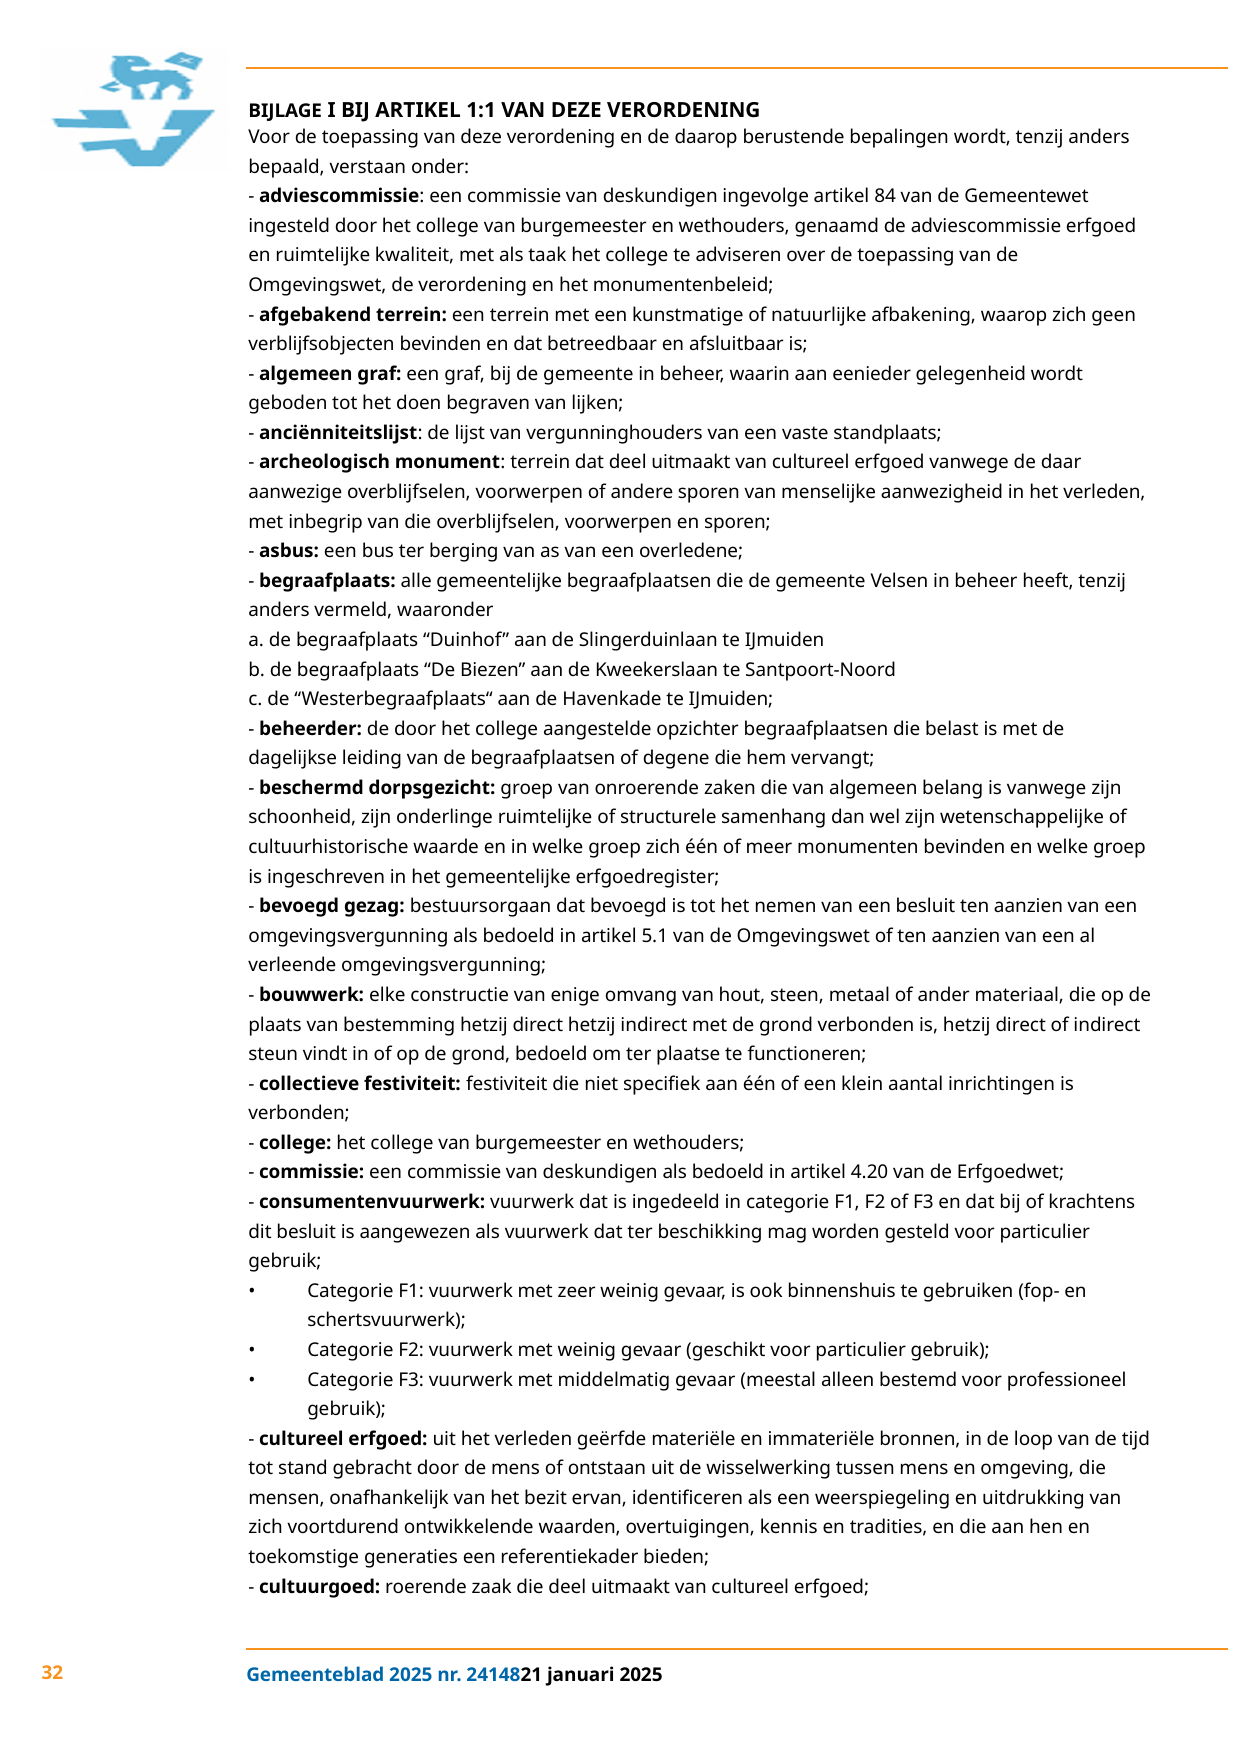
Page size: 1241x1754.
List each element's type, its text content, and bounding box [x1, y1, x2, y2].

text - beheerder: de door het college aangestelde opzichter begraafplaatsen die belast is met de dagelijkse leiding van de begraafplaatsen of degene die hem vervangt; [248, 715, 1152, 770]
text - college: het college van burgemeester en wethouders; [248, 1129, 1152, 1155]
text c. de “Westerbegraafplaats“ aan de Havenkade te IJmuiden; [248, 685, 1152, 711]
text b. de begraafplaats “De Biezen” aan de Kweekerslaan te Santpoort-Noord [248, 656, 1152, 682]
text - adviescommissie: een commissie van deskundigen ingevolge artikel 84 van de Gemeentewet ingesteld door het college van burgemeester en wethouders, genaamd de adviescommissie erfgoed en ruimtelijke kwaliteit, met als taak het college te adviseren over de toepassing van de Omgevingswet, de verordening en het monumentenbeleid; [248, 182, 1152, 297]
text a. de begraafplaats “Duinhof” aan de Slingerduinlaan te IJmuiden [248, 626, 1152, 652]
text - anciënniteitslijst: de lijst van vergunninghouders van een vaste standplaats; [248, 419, 1152, 445]
list Categorie F1: vuurwerk met zeer weinig gevaar, is ook binnenshuis te gebruiken (fop- en schertsvuurwerk); [248, 1277, 1152, 1332]
text - bouwwerk: elke constructie van enige omvang van hout, steen, metaal of ander materiaal, die op de plaats van bestemming hetzij direct hetzij indirect met de grond verbonden is, hetzij direct of indirect steun vindt in of op de grond, bedoeld om ter plaatse te functioneren; [248, 981, 1152, 1066]
text - cultuurgoed: roerende zaak die deel uitmaakt van cultureel erfgoed; [248, 1573, 1152, 1599]
text - collectieve festiviteit: festiviteit die niet specifiek aan één of een klein aantal inrichtingen is verbonden; [248, 1070, 1152, 1125]
text - commissie: een commissie van deskundigen als bedoeld in artikel 4.20 van de Erfgoedwet; [248, 1159, 1152, 1184]
text Voor de toepassing van deze verordening en de daarop berustende bepalingen wordt, tenzij anders bepaald, verstaan onder: [248, 123, 1152, 179]
text - asbus: een bus ter berging van as van een overledene; [248, 537, 1152, 563]
text - beschermd dorpsgezicht: groep van onroerende zaken die van algemeen belang is vanwege zijn schoonheid, zijn onderlinge ruimtelijke of structurele samenhang dan wel zijn wetenschappelijke of cultuurhistorische waarde en in welke groep zich één of meer monumenten bevinden en welke groep is ingeschreven in het gemeentelijke erfgoedregister; [248, 774, 1152, 889]
list Categorie F2: vuurwerk met weinig gevaar (geschikt voor particulier gebruik); [248, 1336, 1152, 1362]
text - archeologisch monument: terrein dat deel uitmaakt van cultureel erfgoed vanwege de daar aanwezige overblijfselen, voorwerpen of andere sporen van menselijke aanwezigheid in het verleden, met inbegrip van die overblijfselen, voorwerpen en sporen; [248, 449, 1152, 534]
text - afgebakend terrein: een terrein met een kunstmatige of natuurlijke afbakening, waarop zich geen verblijfsobjecten bevinden en dat betreedbaar en afsluitbaar is; [248, 301, 1152, 356]
list Categorie F3: vuurwerk met middelmatig gevaar (meestal alleen bestemd voor professioneel gebruik); [248, 1366, 1152, 1421]
picture [41, 47, 231, 172]
text - begraafplaats: alle gemeentelijke begraafplaatsen die de gemeente Velsen in beheer heeft, tenzij anders vermeld, waaronder [248, 567, 1152, 622]
text - algemeen graf: een graf, bij de gemeente in beheer, waarin aan eenieder gelegenheid wordt geboden tot het doen begraven van lijken; [248, 360, 1152, 415]
text - consumentenvuurwerk: vuurwerk dat is ingedeeld in categorie F1, F2 of F3 en dat bij of krachtens dit besluit is aangewezen als vuurwerk dat ter beschikking mag worden gesteld voor particulier gebruik; [248, 1188, 1152, 1273]
text - bevoegd gezag: bestuursorgaan dat bevoegd is tot het nemen van een besluit ten aanzien van een omgevingsvergunning als bedoeld in artikel 5.1 van de Omgevingswet of ten aanzien van een al verleende omgevingsvergunning; [248, 892, 1152, 977]
text - cultureel erfgoed: uit het verleden geërfde materiële en immateriële bronnen, in de loop van de tijd tot stand gebracht door de mens of ontstaan uit de wisselwerking tussen mens en omgeving, die mensen, onafhankelijk van het bezit ervan, identificeren als een weerspiegeling en uitdrukking van zich voortdurend ontwikkelende waarden, overtuigingen, kennis en tradities, en die aan hen en toekomstige generaties een referentiekader bieden; [248, 1425, 1152, 1569]
text BIJLAGE I BIJ ARTIKEL 1:1 VAN DEZE VERORDENING [248, 95, 1152, 123]
